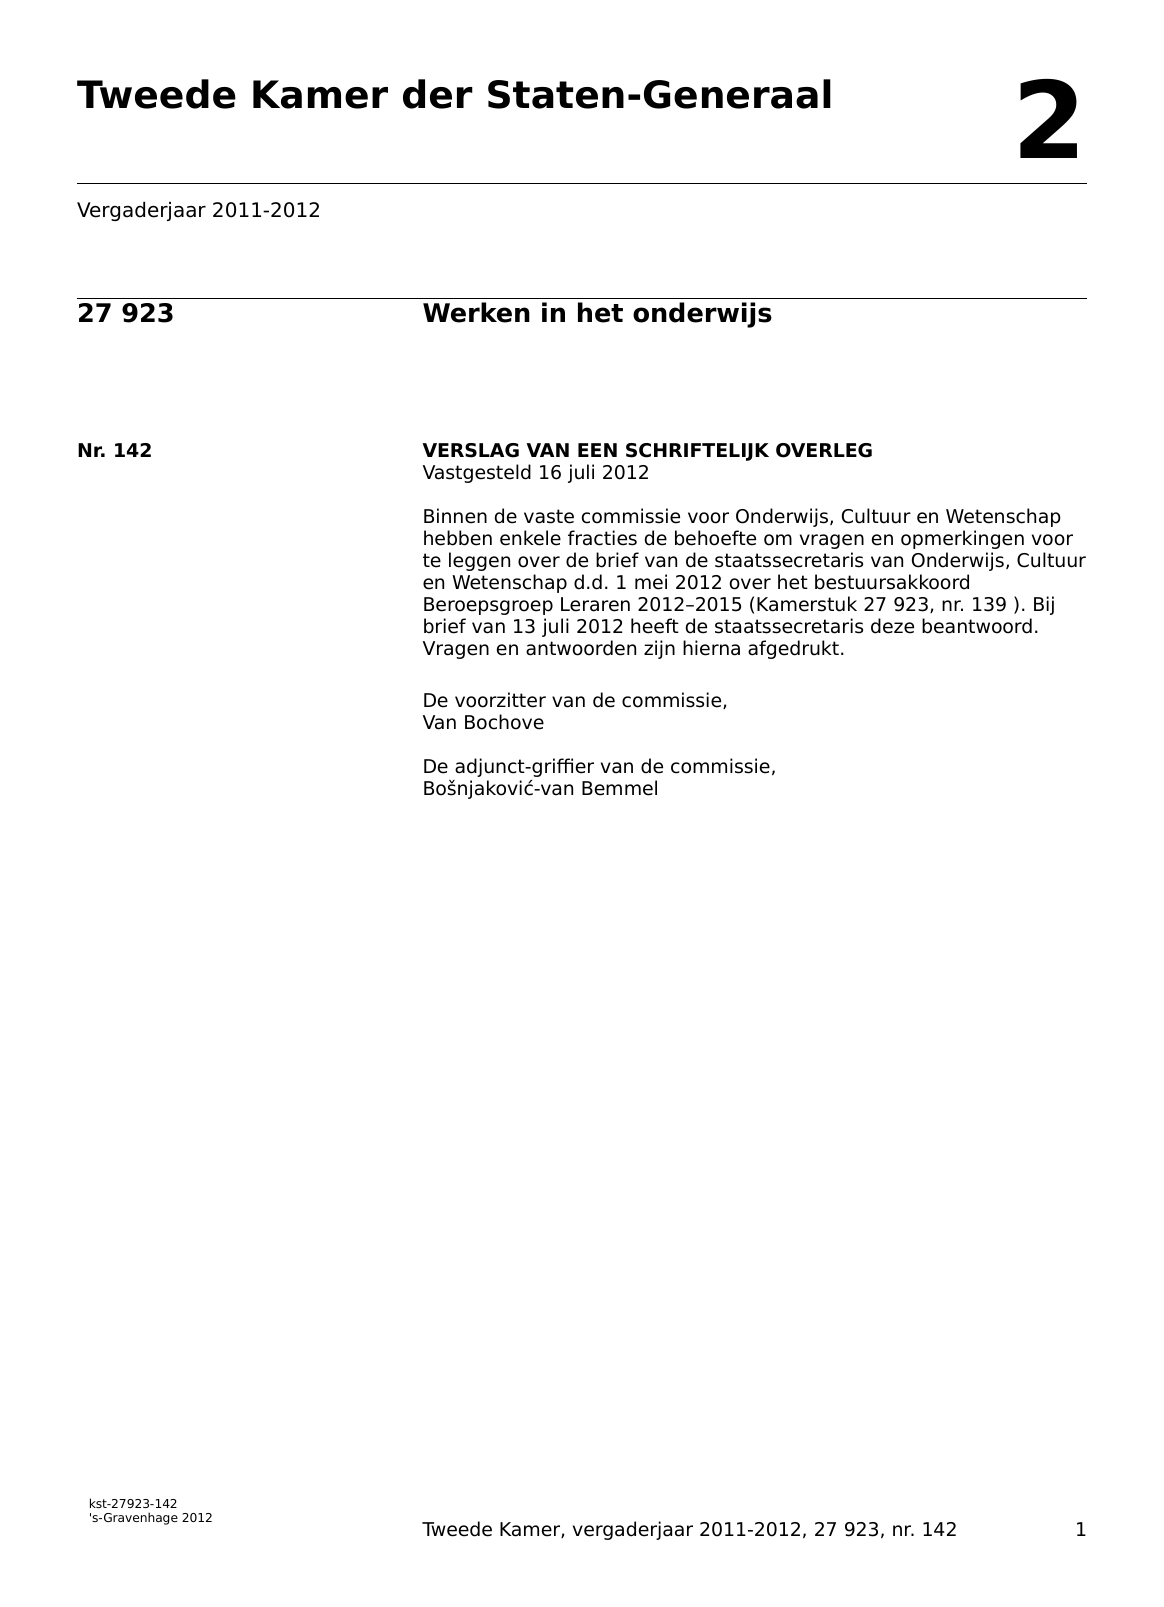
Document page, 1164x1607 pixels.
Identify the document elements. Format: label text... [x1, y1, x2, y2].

table_cell Vergaderjaar 2011-2012 [77, 184, 1087, 298]
text De adjunct-griffier van de commissie, Bošnjaković-van Bemmel [422, 756, 1087, 800]
text 's-Gravenhage 2012 [88, 1511, 323, 1525]
table_header 2 [886, 59, 1087, 183]
text Vastgesteld 16 juli 2012 [422, 462, 1087, 484]
text Binnen de vaste commissie voor Onderwijs, Cultuur en Wetenschap hebben enkele fracties de behoefte om vragen en opmerkingen voor te leggen over de brief van de staatssecretaris van Onderwijs, Cultuur en Wetenschap d.d. 1 mei 2012 over het bestuursakkoord Beroepsgroep Leraren 2012–2015 (Kamerstuk 27 923, nr. 139 ). Bij brief van 13 juli 2012 heeft de staatssecretaris deze beantwoord. Vragen en antwoorden zijn hierna afgedrukt. [422, 506, 1087, 660]
text kst-27923-142 [88, 1497, 323, 1511]
subtitle 27 923 Werken in het onderwijs [77, 299, 1087, 329]
subtitle Nr. 142 VERSLAG VAN EEN SCHRIFTELIJK OVERLEG [77, 440, 1087, 462]
table_header Tweede Kamer der Staten-Generaal [77, 59, 886, 183]
text De voorzitter van de commissie, Van Bochove [422, 690, 1087, 734]
